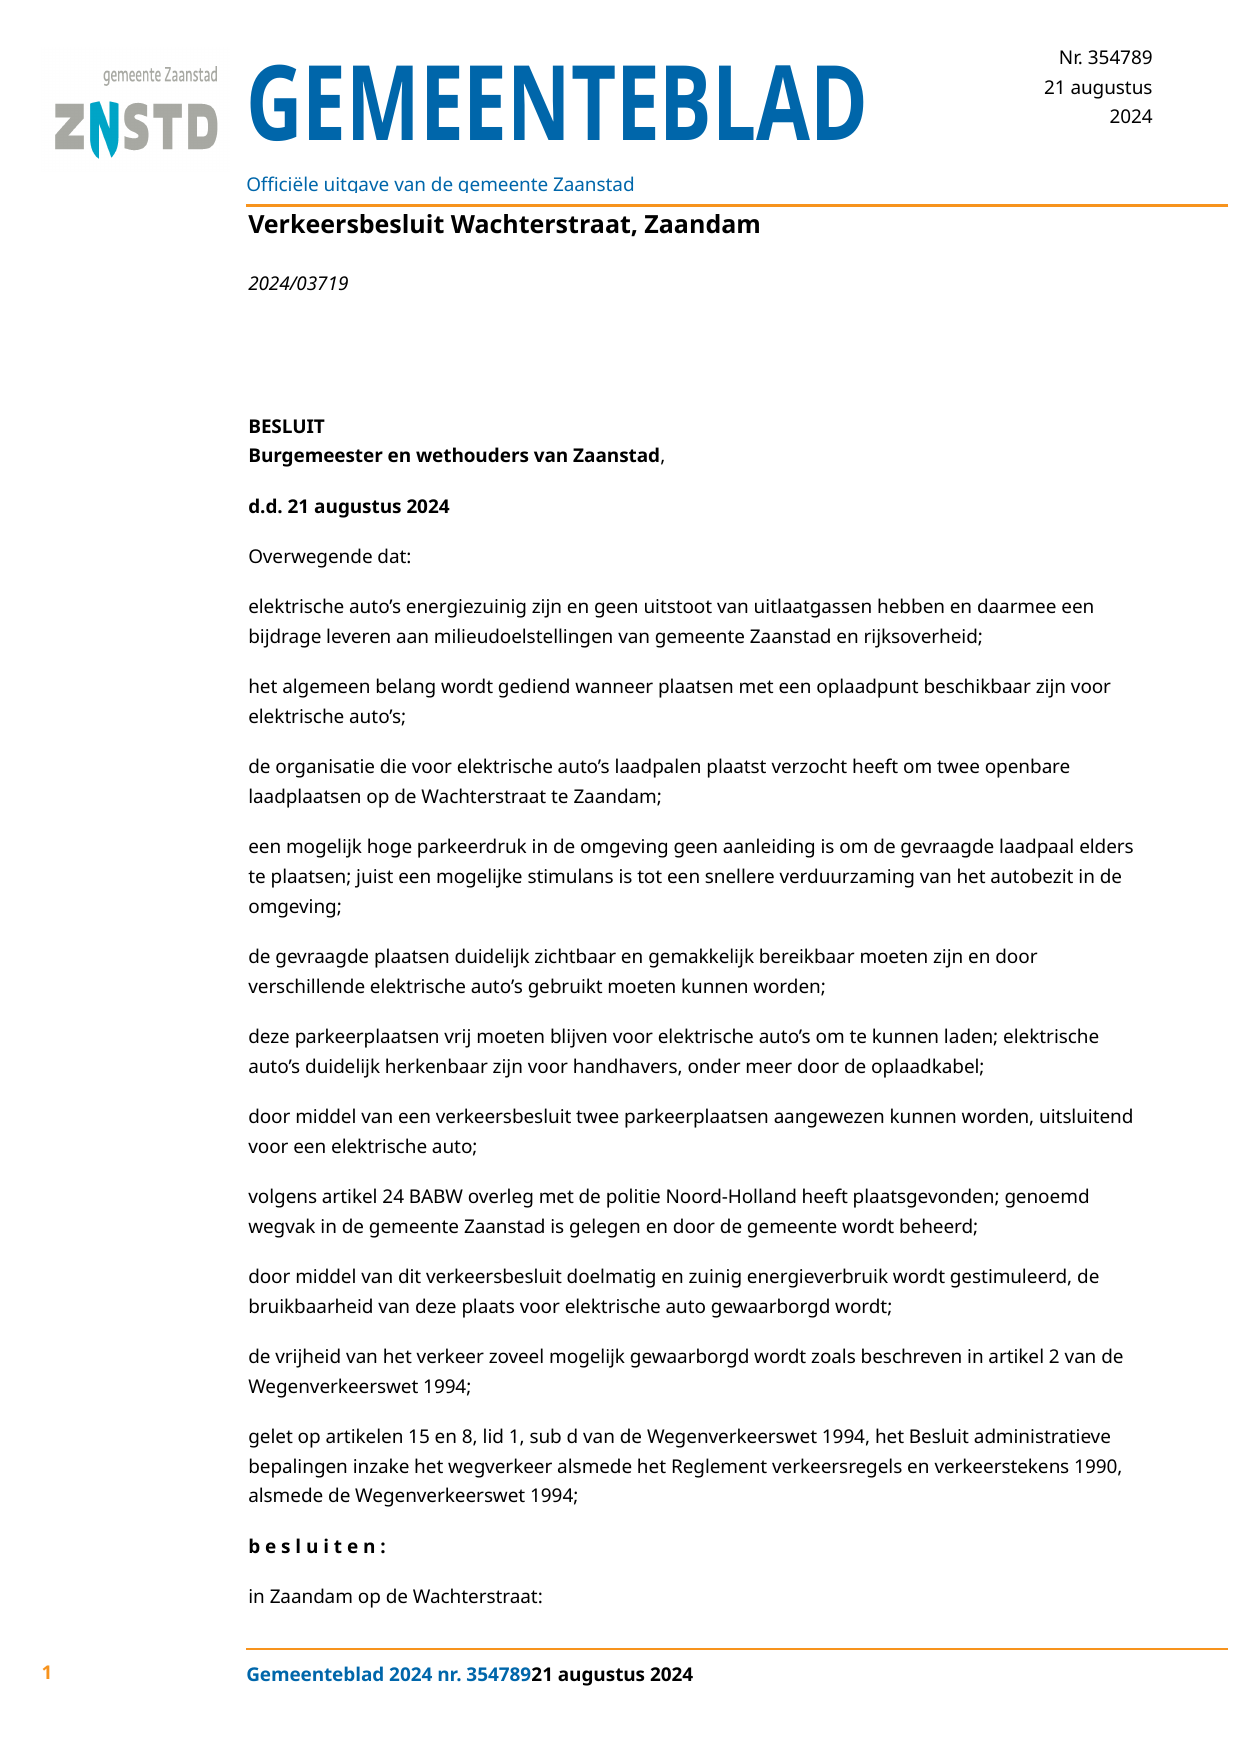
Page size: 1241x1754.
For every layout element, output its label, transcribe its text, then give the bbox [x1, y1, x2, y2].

text de organisatie die voor elektrische auto’s laadpalen plaatst verzocht heeft om twee openbare laadplaatsen op de Wachterstraat te Zaandam; [248, 754, 1152, 809]
text een mogelijk hoge parkeerdruk in de omgeving geen aanleiding is om de gevraagde laadpaal elders te plaatsen; juist een mogelijke stimulans is tot een snellere verduurzaming van het autobezit in de omgeving; [248, 834, 1152, 918]
text elektrische auto’s energiezuinig zijn en geen uitstoot van uitlaatgassen hebben en daarmee een bijdrage leveren aan milieudoelstellingen van gemeente Zaanstad en rijksoverheid; [248, 594, 1152, 649]
text volgens artikel 24 BABW overleg met de politie Noord-Holland heeft plaatsgevonden; genoemd wegvak in de gemeente Zaanstad is gelegen en door de gemeente wordt beheerd; [248, 1183, 1152, 1238]
text deze parkeerplaatsen vrij moeten blijven voor elektrische auto’s om te kunnen laden; elektrische auto’s duidelijk herkenbaar zijn voor handhavers, onder meer door de oplaadkabel; [248, 1023, 1152, 1078]
text Burgemeester en wethouders van Zaanstad, [248, 442, 1152, 468]
text de vrijheid van het verkeer zoveel mogelijk gewaarborgd wordt zoals beschreven in artikel 2 van de Wegenverkeerswet 1994; [248, 1343, 1152, 1398]
text gelet op artikelen 15 en 8, lid 1, sub d van de Wegenverkeerswet 1994, het Besluit administratieve bepalingen inzake het wegverkeer alsmede het Reglement verkeersregels en verkeerstekens 1990, alsmede de Wegenverkeerswet 1994; [248, 1423, 1152, 1508]
text de gevraagde plaatsen duidelijk zichtbaar en gemakkelijk bereikbaar moeten zijn en door verschillende elektrische auto’s gebruikt moeten kunnen worden; [248, 943, 1152, 998]
text 2024/03719 [248, 270, 1152, 296]
text d.d. 21 augustus 2024 [248, 493, 1152, 518]
text het algemeen belang wordt gediend wanneer plaatsen met een oplaadpunt beschikbaar zijn voor elektrische auto’s; [248, 674, 1152, 729]
text in Zaandam op de Wachterstraat: [248, 1583, 1152, 1609]
picture [41, 47, 231, 172]
text Overwegende dat: [248, 543, 1152, 569]
text BESLUIT [248, 413, 1152, 438]
text Verkeersbesluit Wachterstraat, Zaandam [248, 207, 1152, 241]
text b e s l u i t e n : [248, 1533, 1152, 1558]
text door middel van een verkeersbesluit twee parkeerplaatsen aangewezen kunnen worden, uitsluitend voor een elektrische auto; [248, 1103, 1152, 1158]
text door middel van dit verkeersbesluit doelmatig en zuinig energieverbruik wordt gestimuleerd, de bruikbaarheid van deze plaats voor elektrische auto gewaarborgd wordt; [248, 1263, 1152, 1318]
